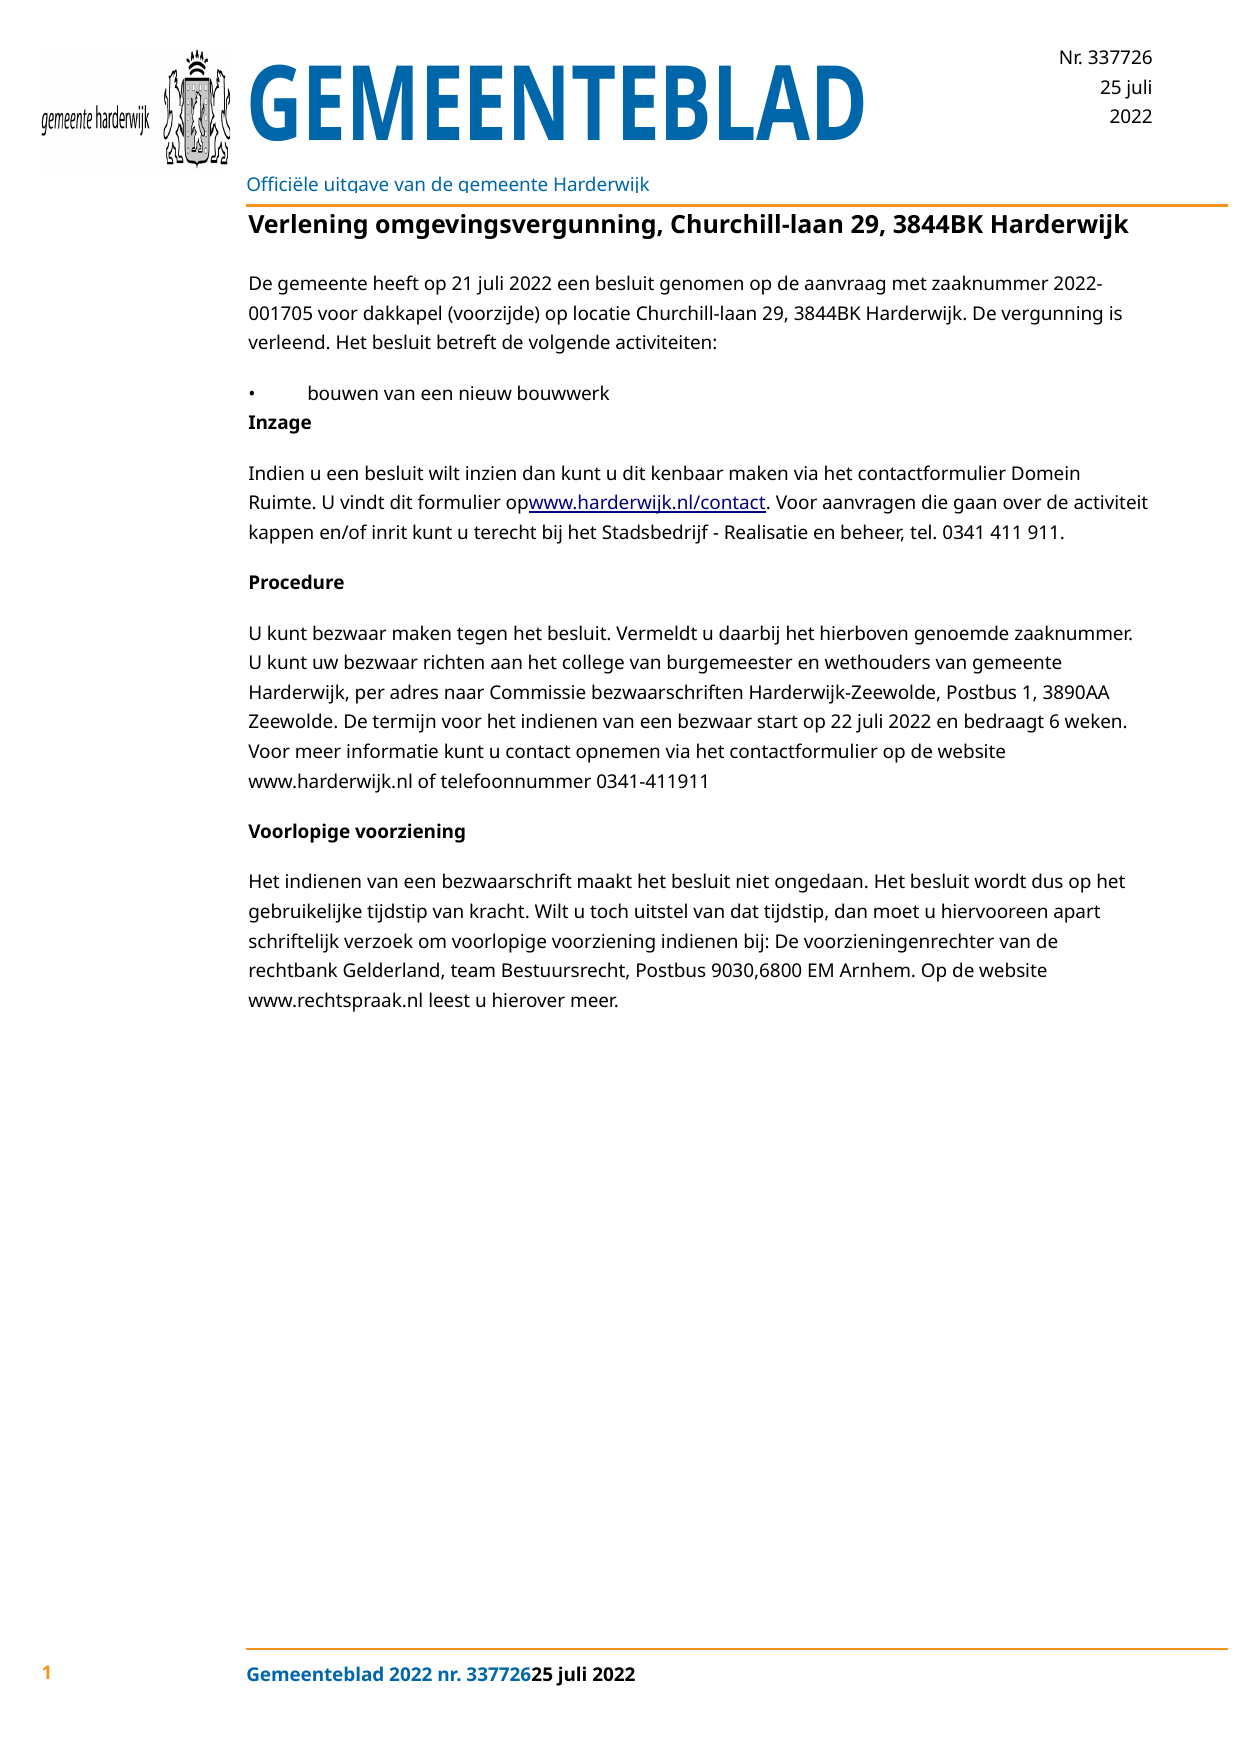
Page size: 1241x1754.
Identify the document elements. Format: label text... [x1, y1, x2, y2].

text Indien u een besluit wilt inzien dan kunt u dit kenbaar maken via het contactformulier Domein Ruimte. U vindt dit formulier opwww.harderwijk.nl/contact. Voor aanvragen die gaan over de activiteit kappen en/of inrit kunt u terecht bij het Stadsbedrijf - Realisatie en beheer, tel. 0341 411 911. [248, 460, 1152, 545]
picture [41, 47, 231, 172]
text U kunt bezwaar maken tegen het besluit. Vermeldt u daarbij het hierboven genoemde zaaknummer. U kunt uw bezwaar richten aan het college van burgemeester en wethouders van gemeente Harderwijk, per adres naar Commissie bezwaarschriften Harderwijk-Zeewolde, Postbus 1, 3890AA Zeewolde. De termijn voor het indienen van een bezwaar start op 22 juli 2022 en bedraagt 6 weken. Voor meer informatie kunt u contact opnemen via het contactformulier op de website www.harderwijk.nl of telefoonnummer 0341-411911 [248, 620, 1152, 793]
list bouwen van een nieuw bouwwerk [248, 380, 1152, 406]
text Het indienen van een bezwaarschrift maakt het besluit niet ongedaan. Het besluit wordt dus op het gebruikelijke tijdstip van kracht. Wilt u toch uitstel van dat tijdstip, dan moet u hiervooreen apart schriftelijk verzoek om voorlopige voorziening indienen bij: De voorzieningenrechter van de rechtbank Gelderland, team Bestuursrecht, Postbus 9030,6800 EM Arnhem. Op de website www.rechtspraak.nl leest u hierover meer. [248, 869, 1152, 1013]
text Voorlopige voorziening [248, 818, 1152, 844]
text Verlening omgevingsvergunning, Churchill-laan 29, 3844BK Harderwijk [248, 207, 1152, 241]
text De gemeente heeft op 21 juli 2022 een besluit genomen op de aanvraag met zaaknummer 2022-001705 voor dakkapel (voorzijde) op locatie Churchill-laan 29, 3844BK Harderwijk. De vergunning is verleend. Het besluit betreft de volgende activiteiten: [248, 270, 1152, 355]
text Procedure [248, 569, 1152, 595]
text Inzage [248, 409, 1152, 435]
